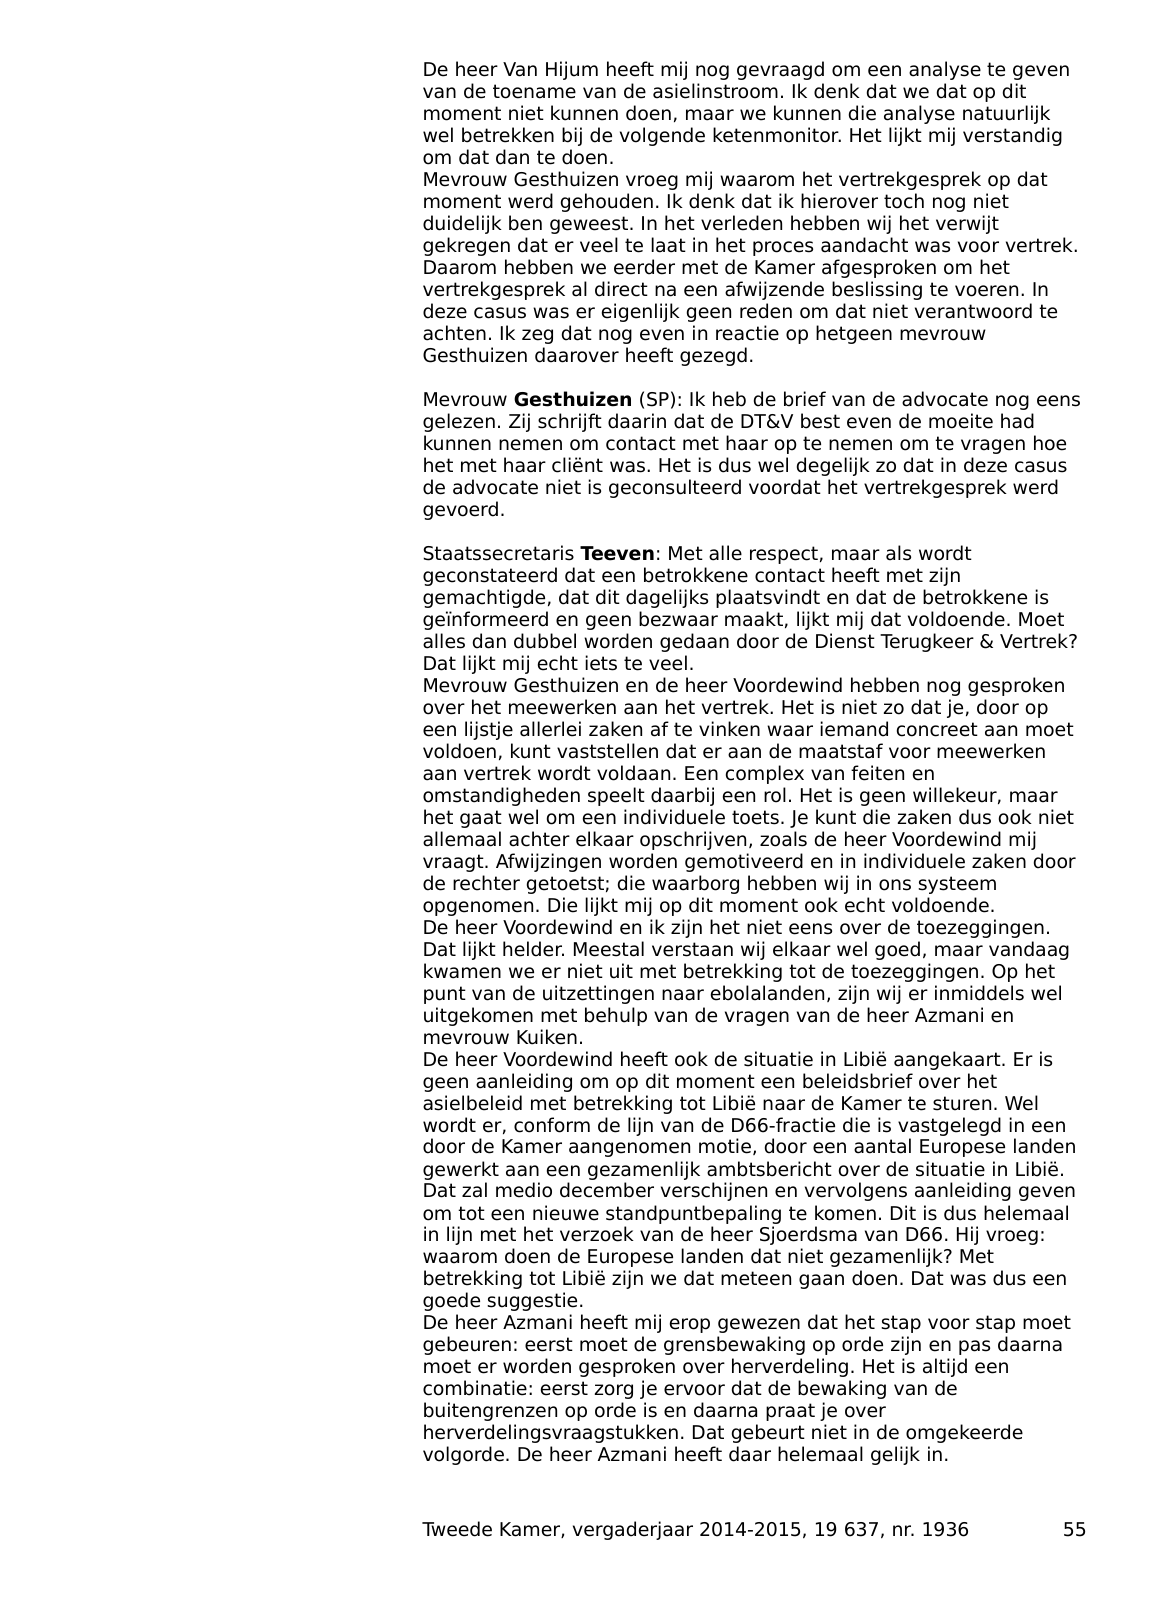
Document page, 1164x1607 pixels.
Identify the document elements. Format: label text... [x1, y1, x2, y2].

text De heer Voordewind heeft ook de situatie in Libië aangekaart. Er is geen aanleiding om op dit moment een beleidsbrief over het asielbeleid met betrekking tot Libië naar de Kamer te sturen. Wel wordt er, conform de lijn van de D66-fractie die is vastgelegd in een door de Kamer aangenomen motie, door een aantal Europese landen gewerkt aan een gezamenlijk ambtsbericht over de situatie in Libië. Dat zal medio december verschijnen en vervolgens aanleiding geven om tot een nieuwe standpuntbepaling te komen. Dit is dus helemaal in lijn met het verzoek van de heer Sjoerdsma van D66. Hij vroeg: waarom doen de Europese landen dat niet gezamenlijk? Met betrekking tot Libië zijn we dat meteen gaan doen. Dat was dus een goede suggestie. [422, 1048, 1087, 1312]
text De heer Azmani heeft mij erop gewezen dat het stap voor stap moet gebeuren: eerst moet de grensbewaking op orde zijn en pas daarna moet er worden gesproken over herverdeling. Het is altijd een combinatie: eerst zorg je ervoor dat de bewaking van de buitengrenzen op orde is en daarna praat je over herverdelingsvraagstukken. Dat gebeurt niet in de omgekeerde volgorde. De heer Azmani heeft daar helemaal gelijk in. [422, 1312, 1087, 1466]
text De heer Voordewind en ik zijn het niet eens over de toezeggingen. Dat lijkt helder. Meestal verstaan wij elkaar wel goed, maar vandaag kwamen we er niet uit met betrekking tot de toezeggingen. Op het punt van de uitzettingen naar ebolalanden, zijn wij er inmiddels wel uitgekomen met behulp van de vragen van de heer Azmani en mevrouw Kuiken. [422, 917, 1087, 1048]
text De heer Van Hijum heeft mij nog gevraagd om een analyse te geven van de toename van de asielinstroom. Ik denk dat we dat op dit moment niet kunnen doen, maar we kunnen die analyse natuurlijk wel betrekken bij de volgende ketenmonitor. Het lijkt mij verstandig om dat dan te doen. [422, 59, 1087, 169]
text Mevrouw Gesthuizen (SP): Ik heb de brief van de advocate nog eens gelezen. Zij schrijft daarin dat de DT&V best even de moeite had kunnen nemen om contact met haar op te nemen om te vragen hoe het met haar cliënt was. Het is dus wel degelijk zo dat in deze casus de advocate niet is geconsulteerd voordat het vertrekgesprek werd gevoerd. [422, 389, 1087, 521]
text Staatssecretaris Teeven: Met alle respect, maar als wordt geconstateerd dat een betrokkene contact heeft met zijn gemachtigde, dat dit dagelijks plaatsvindt en dat de betrokkene is geïnformeerd en geen bezwaar maakt, lijkt mij dat voldoende. Moet alles dan dubbel worden gedaan door de Dienst Terugkeer & Vertrek? Dat lijkt mij echt iets te veel. [422, 543, 1087, 675]
text Mevrouw Gesthuizen vroeg mij waarom het vertrekgesprek op dat moment werd gehouden. Ik denk dat ik hierover toch nog niet duidelijk ben geweest. In het verleden hebben wij het verwijt gekregen dat er veel te laat in het proces aandacht was voor vertrek. Daarom hebben we eerder met de Kamer afgesproken om het vertrekgesprek al direct na een afwijzende beslissing te voeren. In deze casus was er eigenlijk geen reden om dat niet verantwoord te achten. Ik zeg dat nog even in reactie op hetgeen mevrouw Gesthuizen daarover heeft gezegd. [422, 169, 1087, 367]
text Mevrouw Gesthuizen en de heer Voordewind hebben nog gesproken over het meewerken aan het vertrek. Het is niet zo dat je, door op een lijstje allerlei zaken af te vinken waar iemand concreet aan moet voldoen, kunt vaststellen dat er aan de maatstaf voor meewerken aan vertrek wordt voldaan. Een complex van feiten en omstandigheden speelt daarbij een rol. Het is geen willekeur, maar het gaat wel om een individuele toets. Je kunt die zaken dus ook niet allemaal achter elkaar opschrijven, zoals de heer Voordewind mij vraagt. Afwijzingen worden gemotiveerd en in individuele zaken door de rechter getoetst; die waarborg hebben wij in ons systeem opgenomen. Die lijkt mij op dit moment ook echt voldoende. [422, 675, 1087, 917]
